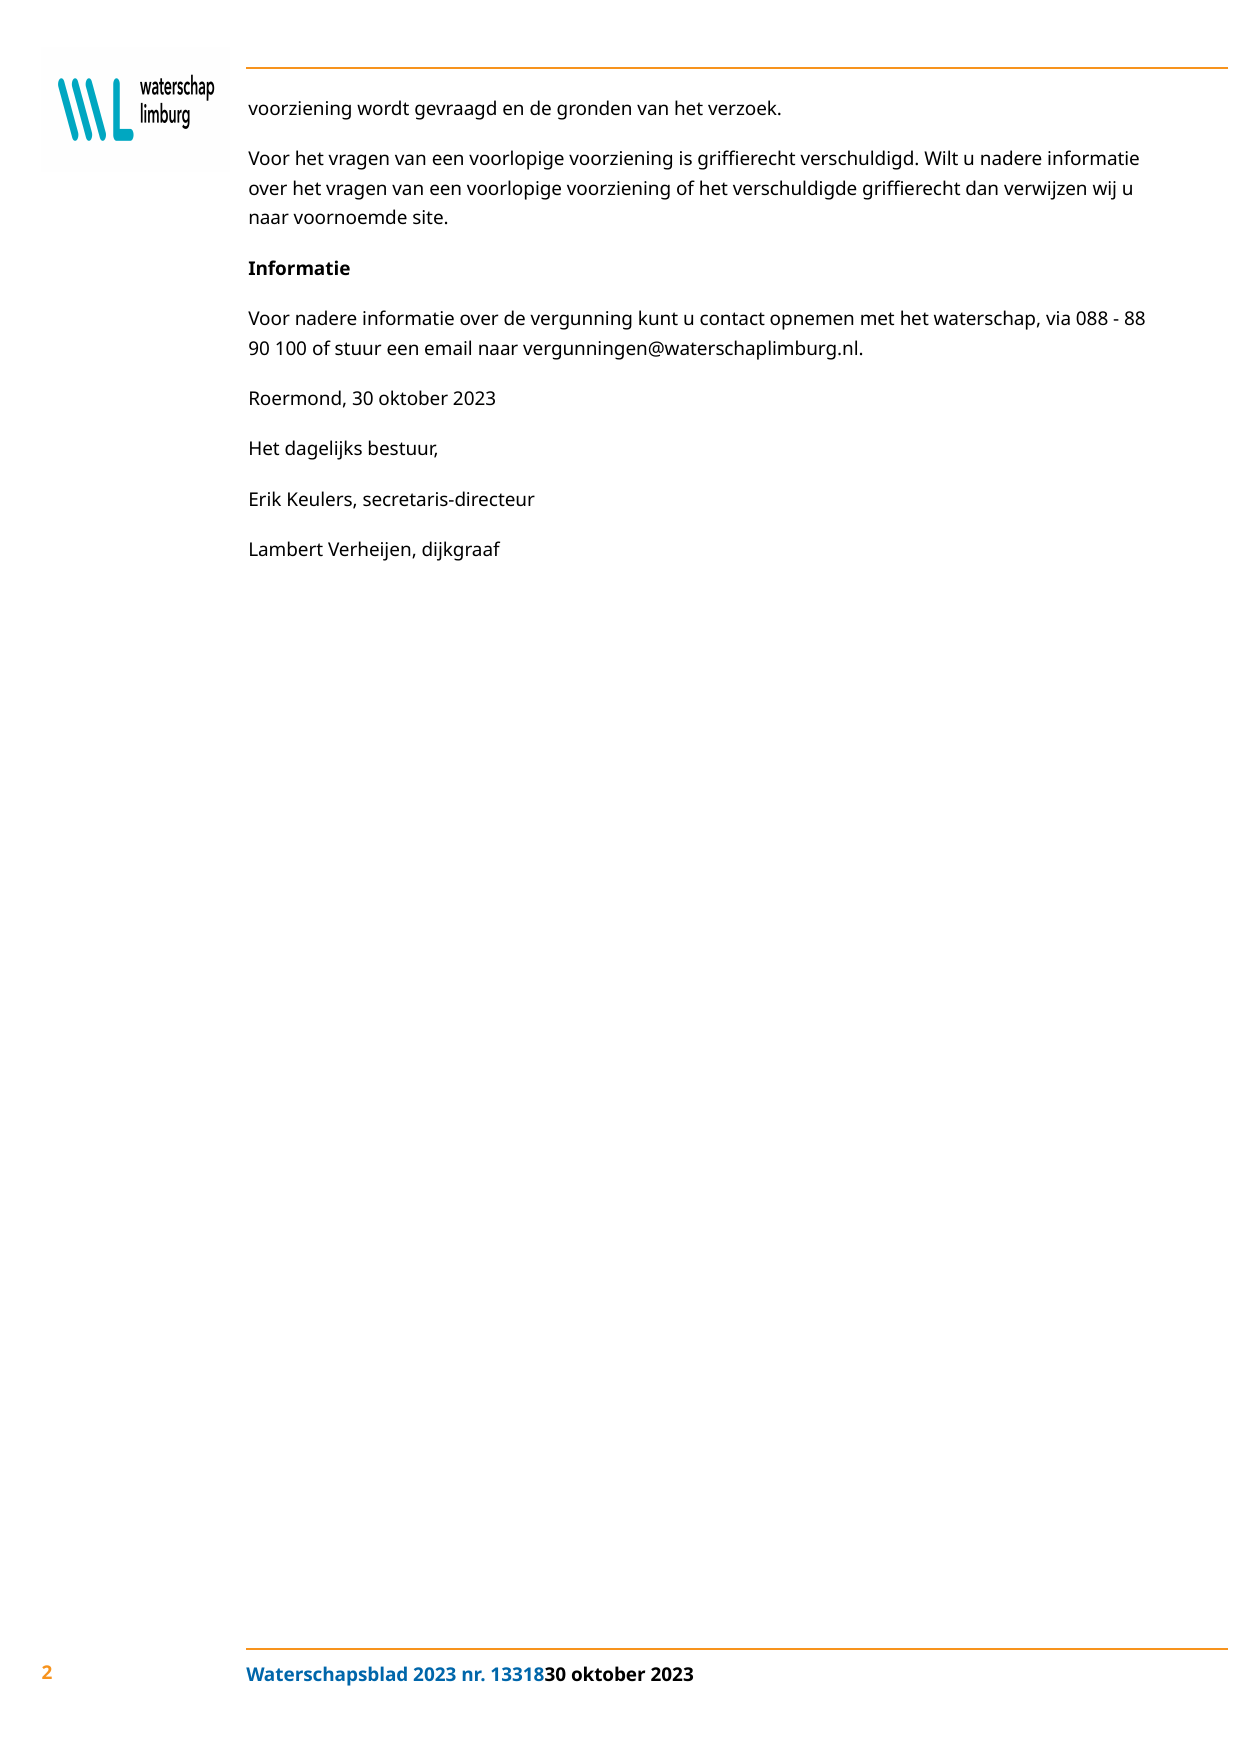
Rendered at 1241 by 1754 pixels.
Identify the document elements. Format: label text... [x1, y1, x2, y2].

text Voor nadere informatie over de vergunning kunt u contact opnemen met het waterschap, via 088 - 88 90 100 of stuur een email naar vergunningen@waterschaplimburg.nl. [248, 305, 1152, 361]
text Voor het vragen van een voorlopige voorziening is griffierecht verschuldigd. Wilt u nadere informatie over het vragen van een voorlopige voorziening of het verschuldigde griffierecht dan verwijzen wij u naar voornoemde site. [248, 145, 1152, 230]
text Informatie [248, 255, 1152, 281]
text Erik Keulers, secretaris-directeur [248, 486, 1152, 512]
text Lambert Verheijen, dijkgraaf [248, 536, 1152, 562]
text Roermond, 30 oktober 2023 [248, 385, 1152, 411]
text voorziening wordt gevraagd en de gronden van het verzoek. [248, 95, 1152, 121]
text Het dagelijks bestuur, [248, 436, 1152, 461]
picture [41, 47, 231, 172]
